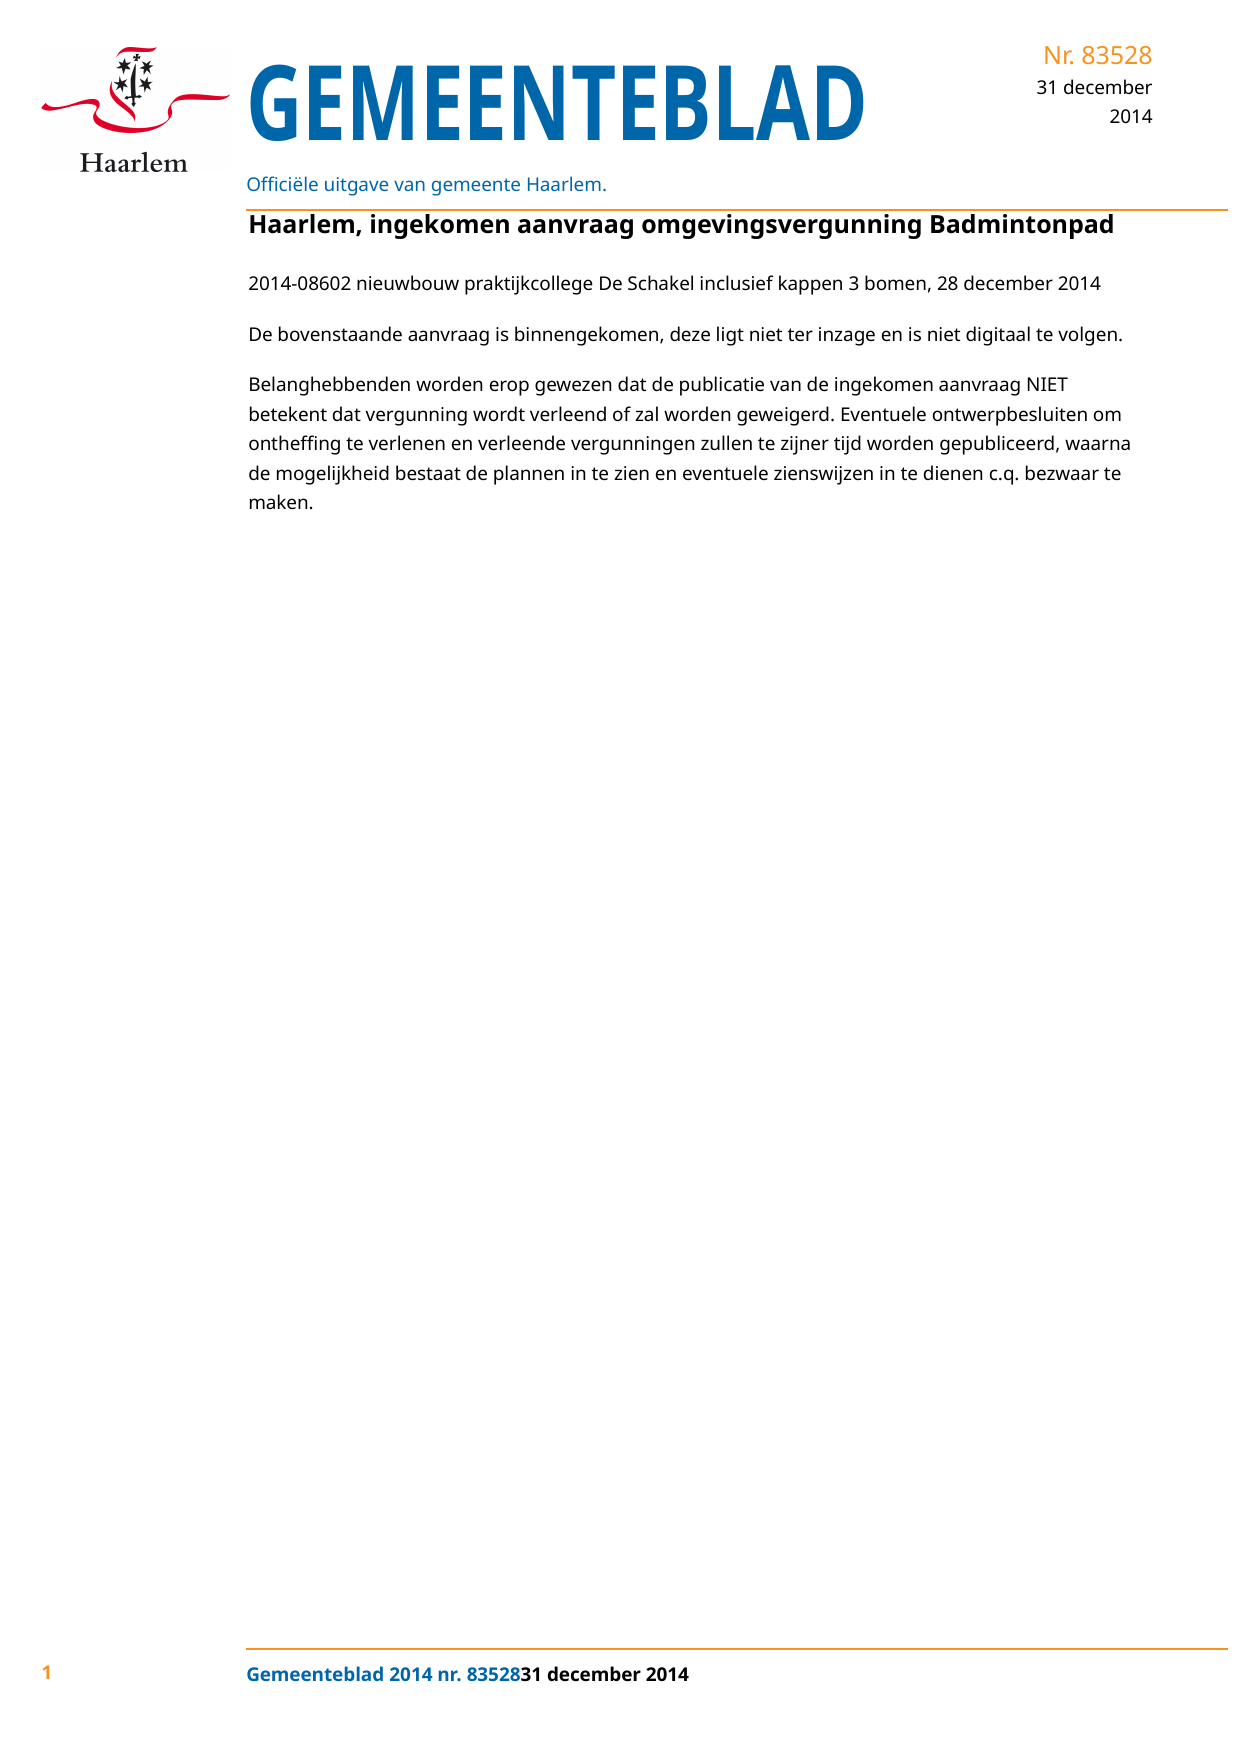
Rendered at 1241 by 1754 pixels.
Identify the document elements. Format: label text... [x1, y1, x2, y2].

text Haarlem, ingekomen aanvraag omgevingsvergunning Badmintonpad [248, 211, 1152, 241]
picture [41, 47, 231, 172]
text De bovenstaande aanvraag is binnengekomen, deze ligt niet ter inzage en is niet digitaal te volgen. [248, 321, 1152, 346]
text Belanghebbenden worden erop gewezen dat de publicatie van de ingekomen aanvraag NIET betekent dat vergunning wordt verleend of zal worden geweigerd. Eventuele ontwerpbesluiten om ontheffing te verlenen en verleende vergunningen zullen te zijner tijd worden gepubliceerd, waarna de mogelijkheid bestaat de plannen in te zien en eventuele zienswijzen in te dienen c.q. bezwaar te maken. [248, 371, 1152, 515]
text 2014-08602 nieuwbouw praktijkcollege De Schakel inclusief kappen 3 bomen, 28 december 2014 [248, 270, 1152, 296]
